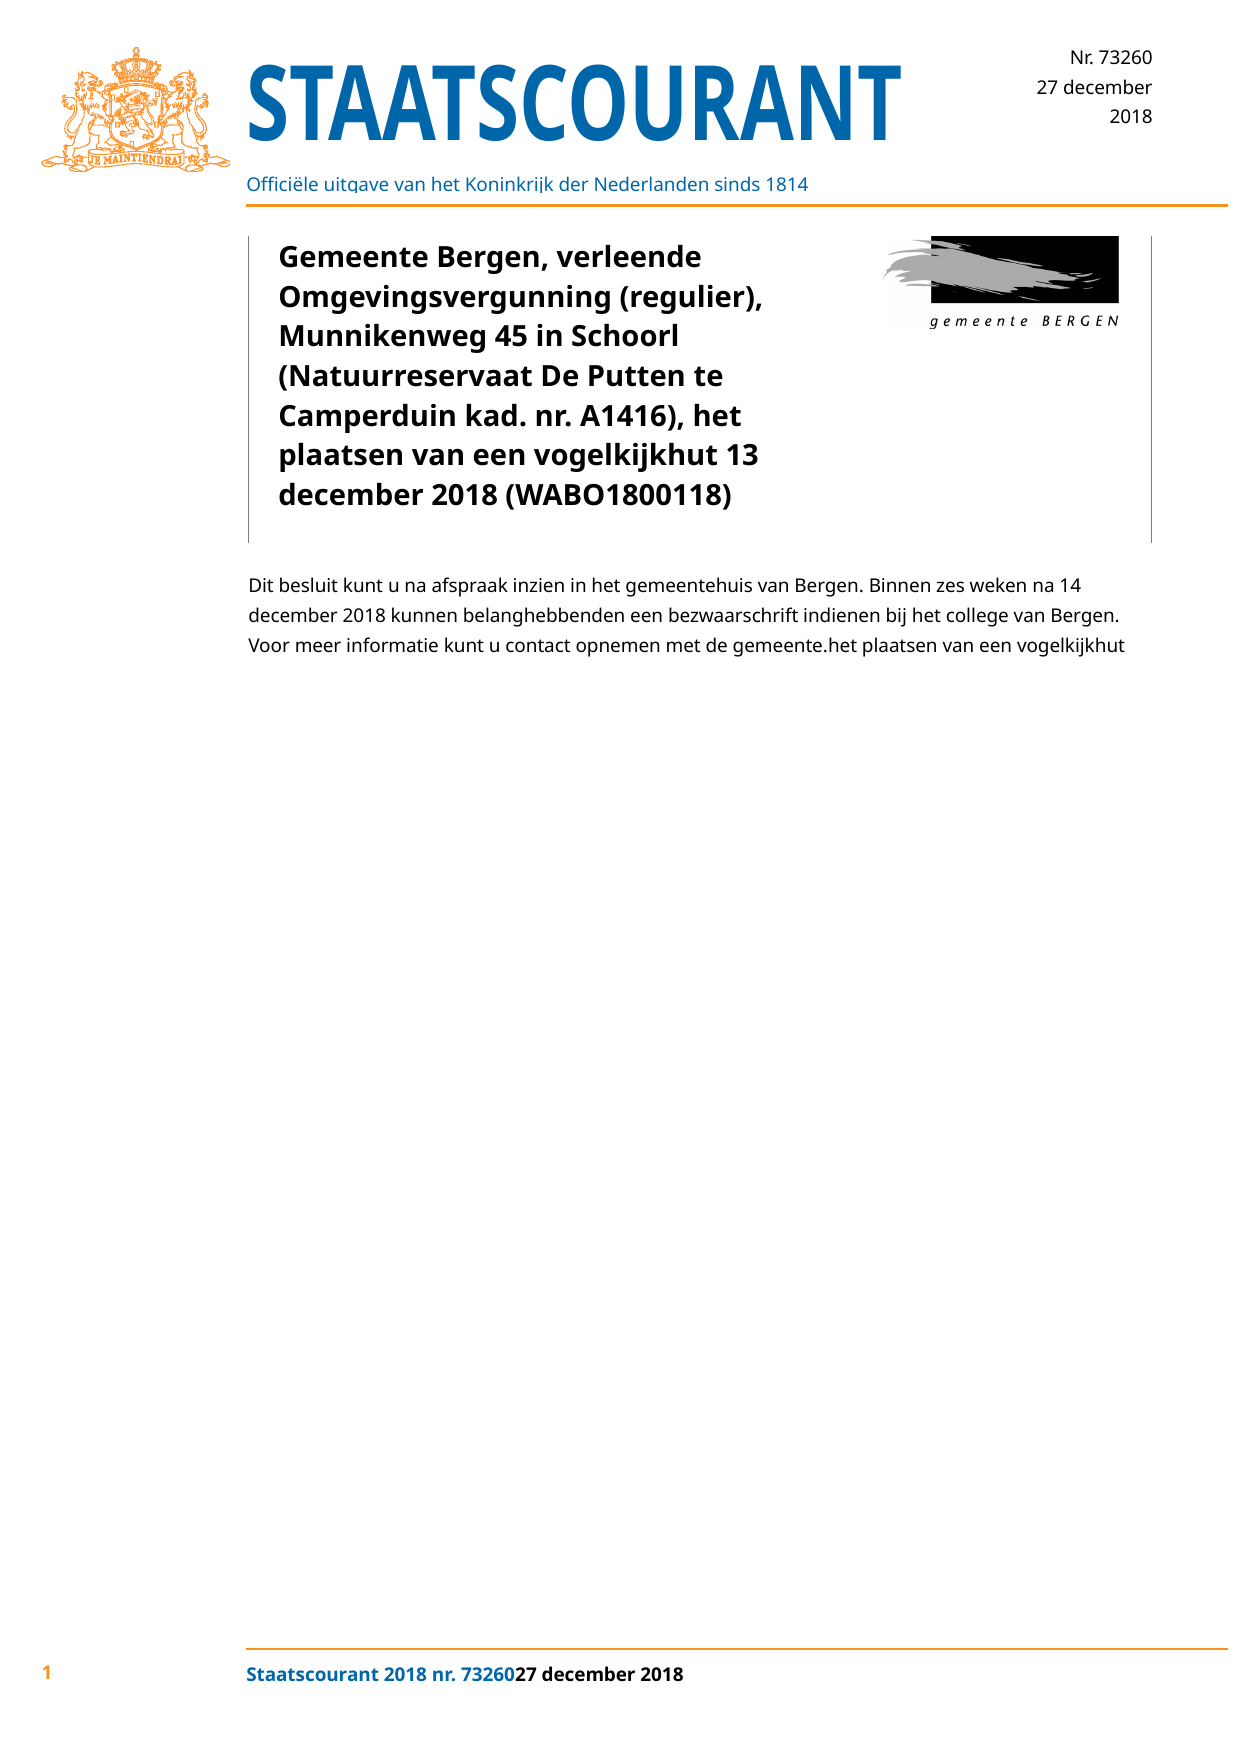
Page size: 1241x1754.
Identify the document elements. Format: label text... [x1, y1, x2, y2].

table_header Gemeente Bergen, verleende Omgevingsvergunning (regulier), Munnikenweg 45 in Schoorl (Natuurreservaat De Putten te Camperduin kad. nr. A1416), het plaatsen van een vogelkijkhut 13 december 2018 (WABO1800118) [249, 236, 850, 543]
table_header [850, 236, 1151, 543]
picture [41, 47, 231, 172]
picture [882, 236, 1119, 329]
text Dit besluit kunt u na afspraak inzien in het gemeentehuis van Bergen. Binnen zes weken na 14 december 2018 kunnen belanghebbenden een bezwaarschrift indienen bij het college van Bergen. Voor meer informatie kunt u contact opnemen met de gemeente.het plaatsen van een vogelkijkhut [248, 573, 1152, 658]
